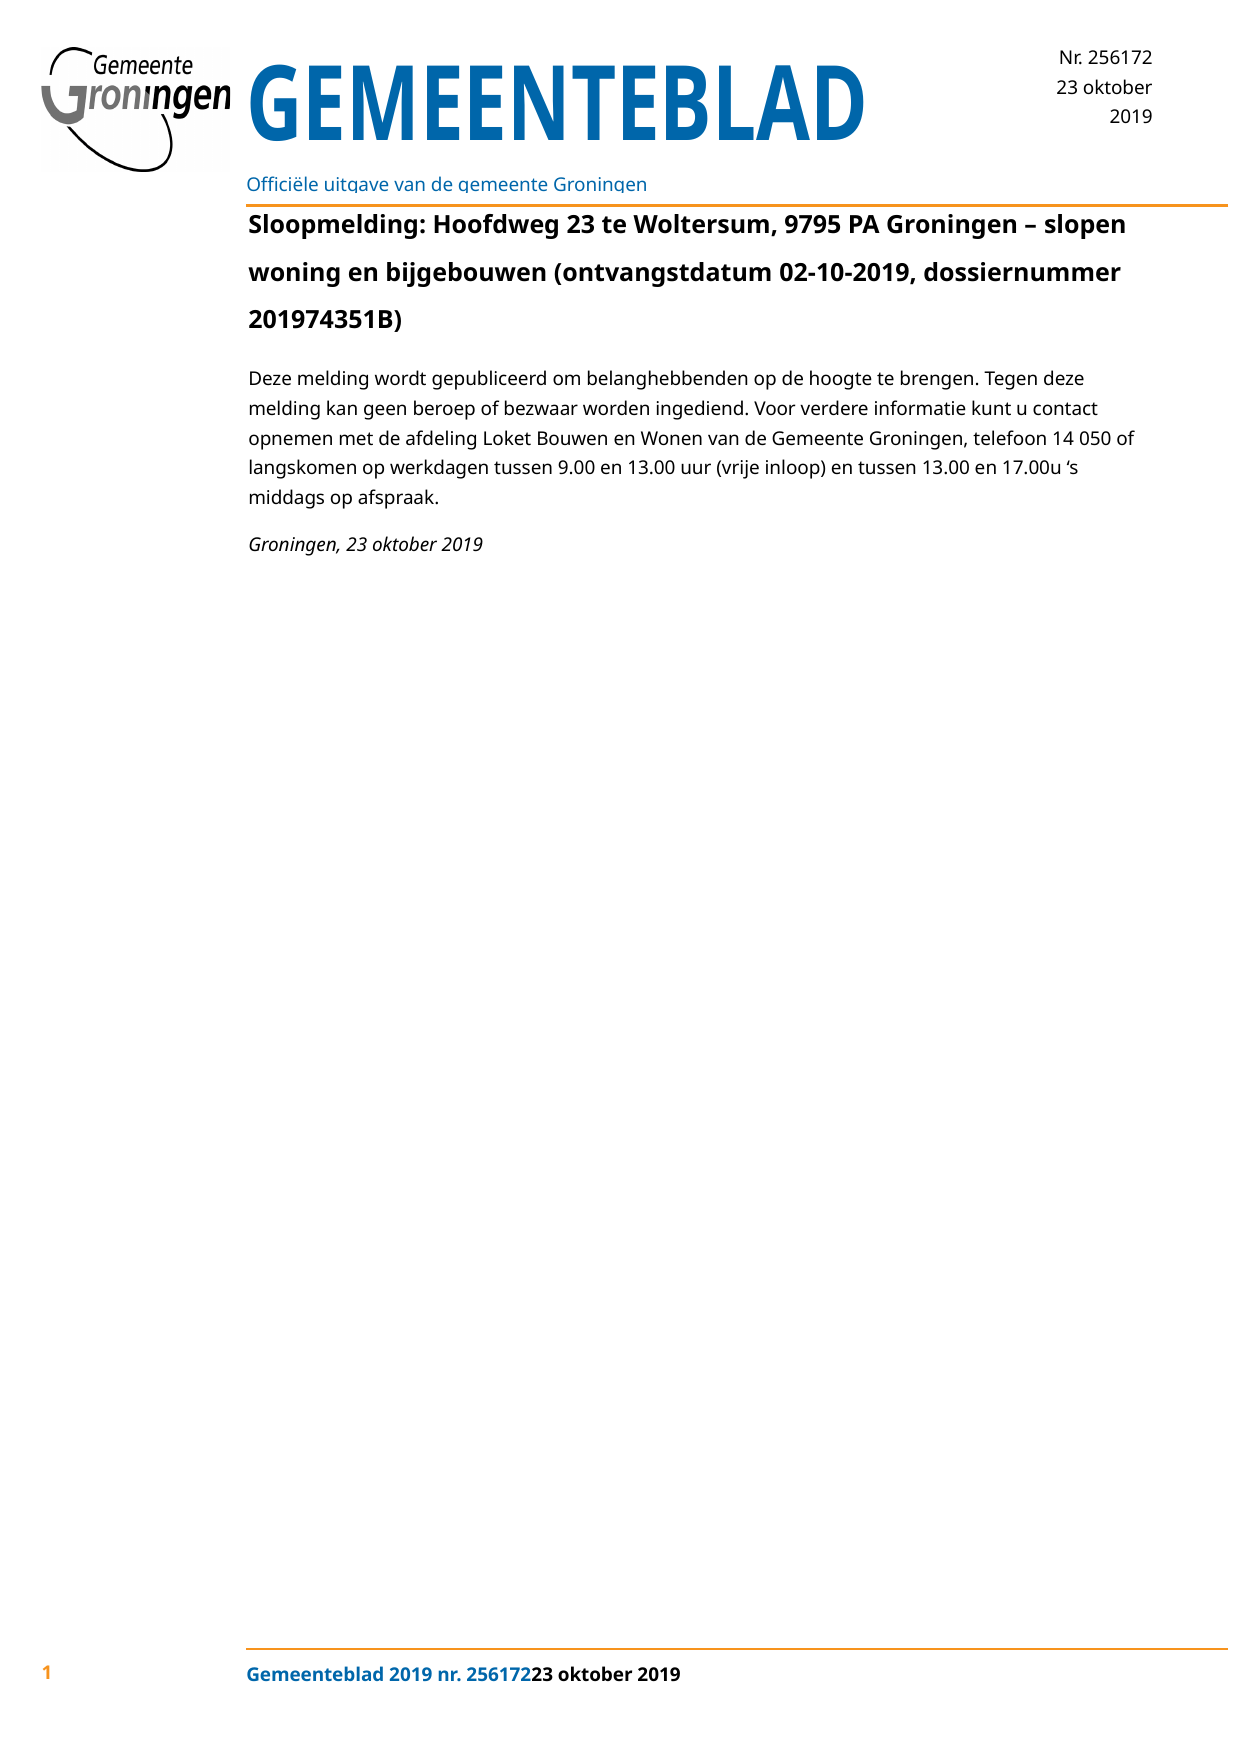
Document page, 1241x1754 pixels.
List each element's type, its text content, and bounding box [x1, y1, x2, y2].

picture [41, 47, 231, 172]
text Deze melding wordt gepubliceerd om belanghebbenden op de hoogte te brengen. Tegen deze melding kan geen beroep of bezwaar worden ingediend. Voor verdere informatie kunt u contact opnemen met de afdeling Loket Bouwen en Wonen van de Gemeente Groningen, telefoon 14 050 of langskomen op werkdagen tussen 9.00 en 13.00 uur (vrije inloop) en tussen 13.00 en 17.00u ‘s middags op afspraak. [248, 366, 1152, 509]
text Sloopmelding: Hoofdweg 23 te Woltersum, 9795 PA Groningen – slopen woning en bijgebouwen (ontvangstdatum 02-10-2019, dossiernummer 201974351B) [248, 207, 1152, 336]
text Groningen, 23 oktober 2019 [248, 532, 1152, 557]
